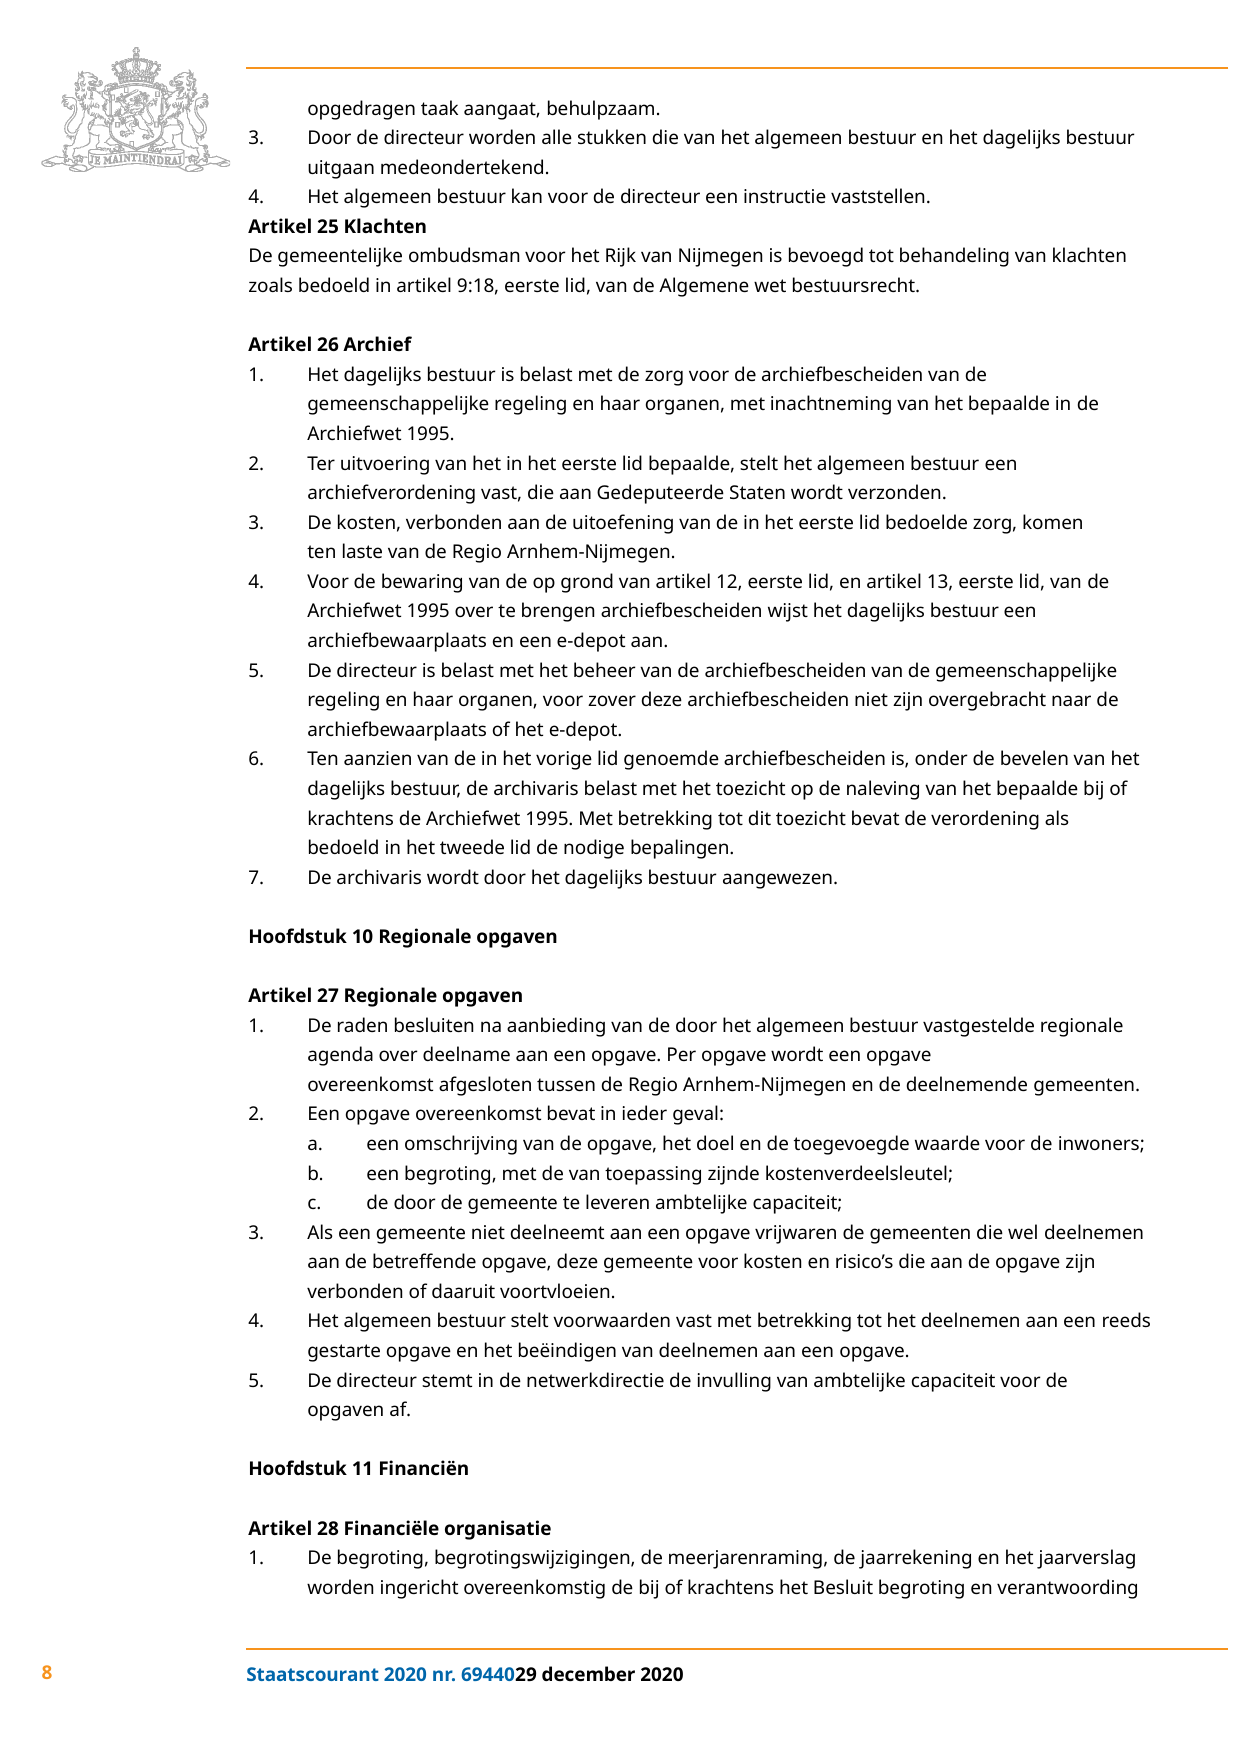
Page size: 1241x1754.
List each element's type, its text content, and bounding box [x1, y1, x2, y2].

list De archivaris wordt door het dagelijks bestuur aangewezen. [248, 864, 1152, 890]
list De directeur stemt in de netwerkdirectie de invulling van ambtelijke capaciteit voor de opgaven af. [248, 1367, 1152, 1422]
list De raden besluiten na aanbieding van de door het algemeen bestuur vastgestelde regionale agenda over deelname aan een opgave. Per opgave wordt een opgave overeenkomst afgesloten tussen de Regio Arnhem-Nijmegen en de deelnemende gemeenten. [248, 1012, 1152, 1097]
list Ter uitvoering van het in het eerste lid bepaalde, stelt het algemeen bestuur een archiefverordening vast, die aan Gedeputeerde Staten wordt verzonden. [248, 450, 1152, 505]
list Een opgave overeenkomst bevat in ieder geval: [248, 1101, 1152, 1126]
list Het algemeen bestuur kan voor de directeur een instructie vaststellen. [248, 183, 1152, 209]
list een omschrijving van de opgave, het doel en de toegevoegde waarde voor de inwoners; [307, 1130, 1152, 1156]
text Artikel 25 Klachten [248, 213, 1152, 239]
list Ten aanzien van de in het vorige lid genoemde archiefbescheiden is, onder de bevelen van het dagelijks bestuur, de archivaris belast met het toezicht op de naleving van het bepaalde bij of krachtens de Archiefwet 1995. Met betrekking tot dit toezicht bevat de verordening als bedoeld in het tweede lid de nodige bepalingen. [248, 746, 1152, 860]
list Door de directeur worden alle stukken die van het algemeen bestuur en het dagelijks bestuur uitgaan medeondertekend. [248, 124, 1152, 180]
picture [41, 47, 231, 172]
text Hoofdstuk 10 Regionale opgaven [248, 923, 1152, 949]
text De gemeentelijke ombudsman voor het Rijk van Nijmegen is bevoegd tot behandeling van klachten zoals bedoeld in artikel 9:18, eerste lid, van de Algemene wet bestuursrecht. [248, 243, 1152, 298]
text Artikel 28 Financiële organisatie [248, 1515, 1152, 1541]
list Als een gemeente niet deelneemt aan een opgave vrijwaren de gemeenten die wel deelnemen aan de betreffende opgave, deze gemeente voor kosten en risico’s die aan de opgave zijn verbonden of daaruit voortvloeien. [248, 1219, 1152, 1304]
list Voor de bewaring van de op grond van artikel 12, eerste lid, en artikel 13, eerste lid, van de Archiefwet 1995 over te brengen archiefbescheiden wijst het dagelijks bestuur een archiefbewaarplaats en een e-depot aan. [248, 568, 1152, 653]
text Hoofdstuk 11 Financiën [248, 1456, 1152, 1481]
list Het algemeen bestuur stelt voorwaarden vast met betrekking tot het deelnemen aan een reeds gestarte opgave en het beëindigen van deelnemen aan een opgave. [248, 1308, 1152, 1363]
list De directeur is belast met het beheer van de archiefbescheiden van de gemeenschappelijke regeling en haar organen, voor zover deze archiefbescheiden niet zijn overgebracht naar de archiefbewaarplaats of het e-depot. [248, 657, 1152, 742]
list Het dagelijks bestuur is belast met de zorg voor de archiefbescheiden van de gemeenschappelijke regeling en haar organen, met inachtneming van het bepaalde in de Archiefwet 1995. [248, 361, 1152, 446]
list een begroting, met de van toepassing zijnde kostenverdeelsleutel; [307, 1160, 1152, 1186]
list De kosten, verbonden aan de uitoefening van de in het eerste lid bedoelde zorg, komen ten laste van de Regio Arnhem-Nijmegen. [248, 509, 1152, 564]
list De begroting, begrotingswijzigingen, de meerjarenraming, de jaarrekening en het jaarverslag worden ingericht overeenkomstig de bij of krachtens het Besluit begroting en verantwoording [248, 1544, 1152, 1600]
list de door de gemeente te leveren ambtelijke capaciteit; [307, 1189, 1152, 1215]
text Artikel 27 Regionale opgaven [248, 982, 1152, 1008]
text Artikel 26 Archief [248, 331, 1152, 357]
list opgedragen taak aangaat, behulpzaam. [248, 95, 1152, 121]
